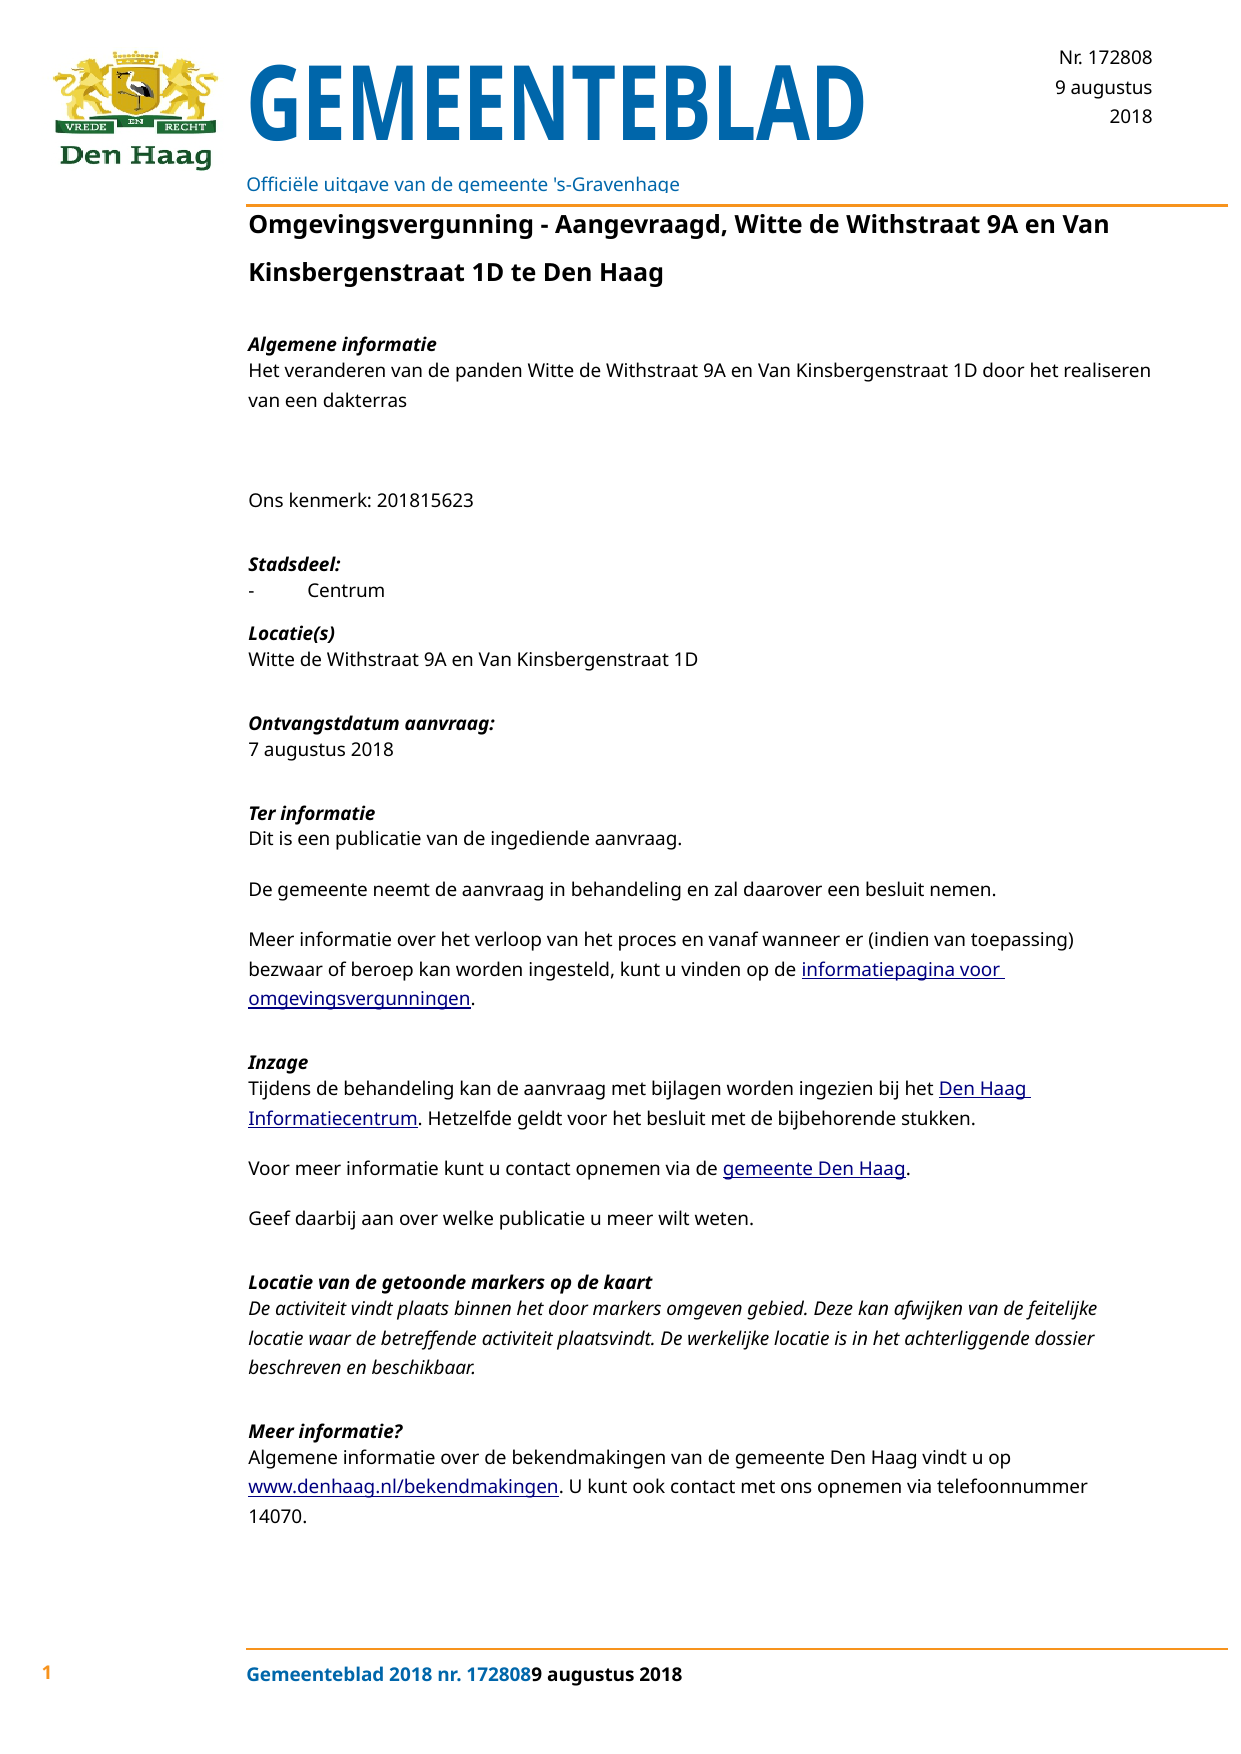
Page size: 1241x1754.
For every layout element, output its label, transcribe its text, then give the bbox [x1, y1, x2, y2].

text Witte de Withstraat 9A en Van Kinsbergenstraat 1D [248, 646, 1152, 672]
text Ons kenmerk: 201815623 [248, 488, 1152, 513]
list Centrum [248, 577, 1152, 603]
text Het veranderen van de panden Witte de Withstraat 9A en Van Kinsbergenstraat 1D door het realiseren van een dakterras [248, 357, 1152, 412]
text 7 augustus 2018 [248, 736, 1152, 762]
text De activiteit vindt plaats binnen het door markers omgeven gebied. Deze kan afwijken van de feitelijke locatie waar de betreffende activiteit plaatsvindt. De werkelijke locatie is in het achterliggende dossier beschreven en beschikbaar. [248, 1295, 1152, 1380]
text Dit is een publicatie van de ingediende aanvraag. [248, 826, 1152, 851]
text Voor meer informatie kunt u contact opnemen via de gemeente Den Haag. [248, 1155, 1152, 1181]
text Locatie van de getoonde markers op de kaart [248, 1269, 1152, 1295]
text Stadsdeel: [248, 552, 1152, 577]
text Omgevingsvergunning - Aangevraagd, Witte de Withstraat 9A en Van Kinsbergenstraat 1D te Den Haag [248, 207, 1152, 288]
text Meer informatie over het verloop van het proces en vanaf wanneer er (indien van toepassing) bezwaar of beroep kan worden ingesteld, kunt u vinden op de informatiepagina voor omgevingsvergunningen. [248, 926, 1152, 1011]
text Locatie(s) [248, 620, 1152, 646]
text Algemene informatie [248, 331, 1152, 357]
text De gemeente neemt de aanvraag in behandeling en zal daarover een besluit nemen. [248, 876, 1152, 902]
text Geef daarbij aan over welke publicatie u meer wilt weten. [248, 1206, 1152, 1231]
picture [41, 47, 231, 172]
text Inzage [248, 1049, 1152, 1075]
text Meer informatie? [248, 1418, 1152, 1444]
text Ter informatie [248, 800, 1152, 826]
text Ontvangstdatum aanvraag: [248, 710, 1152, 736]
text Algemene informatie over de bekendmakingen van de gemeente Den Haag vindt u op www.denhaag.nl/bekendmakingen. U kunt ook contact met ons opnemen via telefoonnummer 14070. [248, 1444, 1152, 1529]
text Tijdens de behandeling kan de aanvraag met bijlagen worden ingezien bij het Den Haag Informatiecentrum. Hetzelfde geldt voor het besluit met de bijbehorende stukken. [248, 1075, 1152, 1131]
